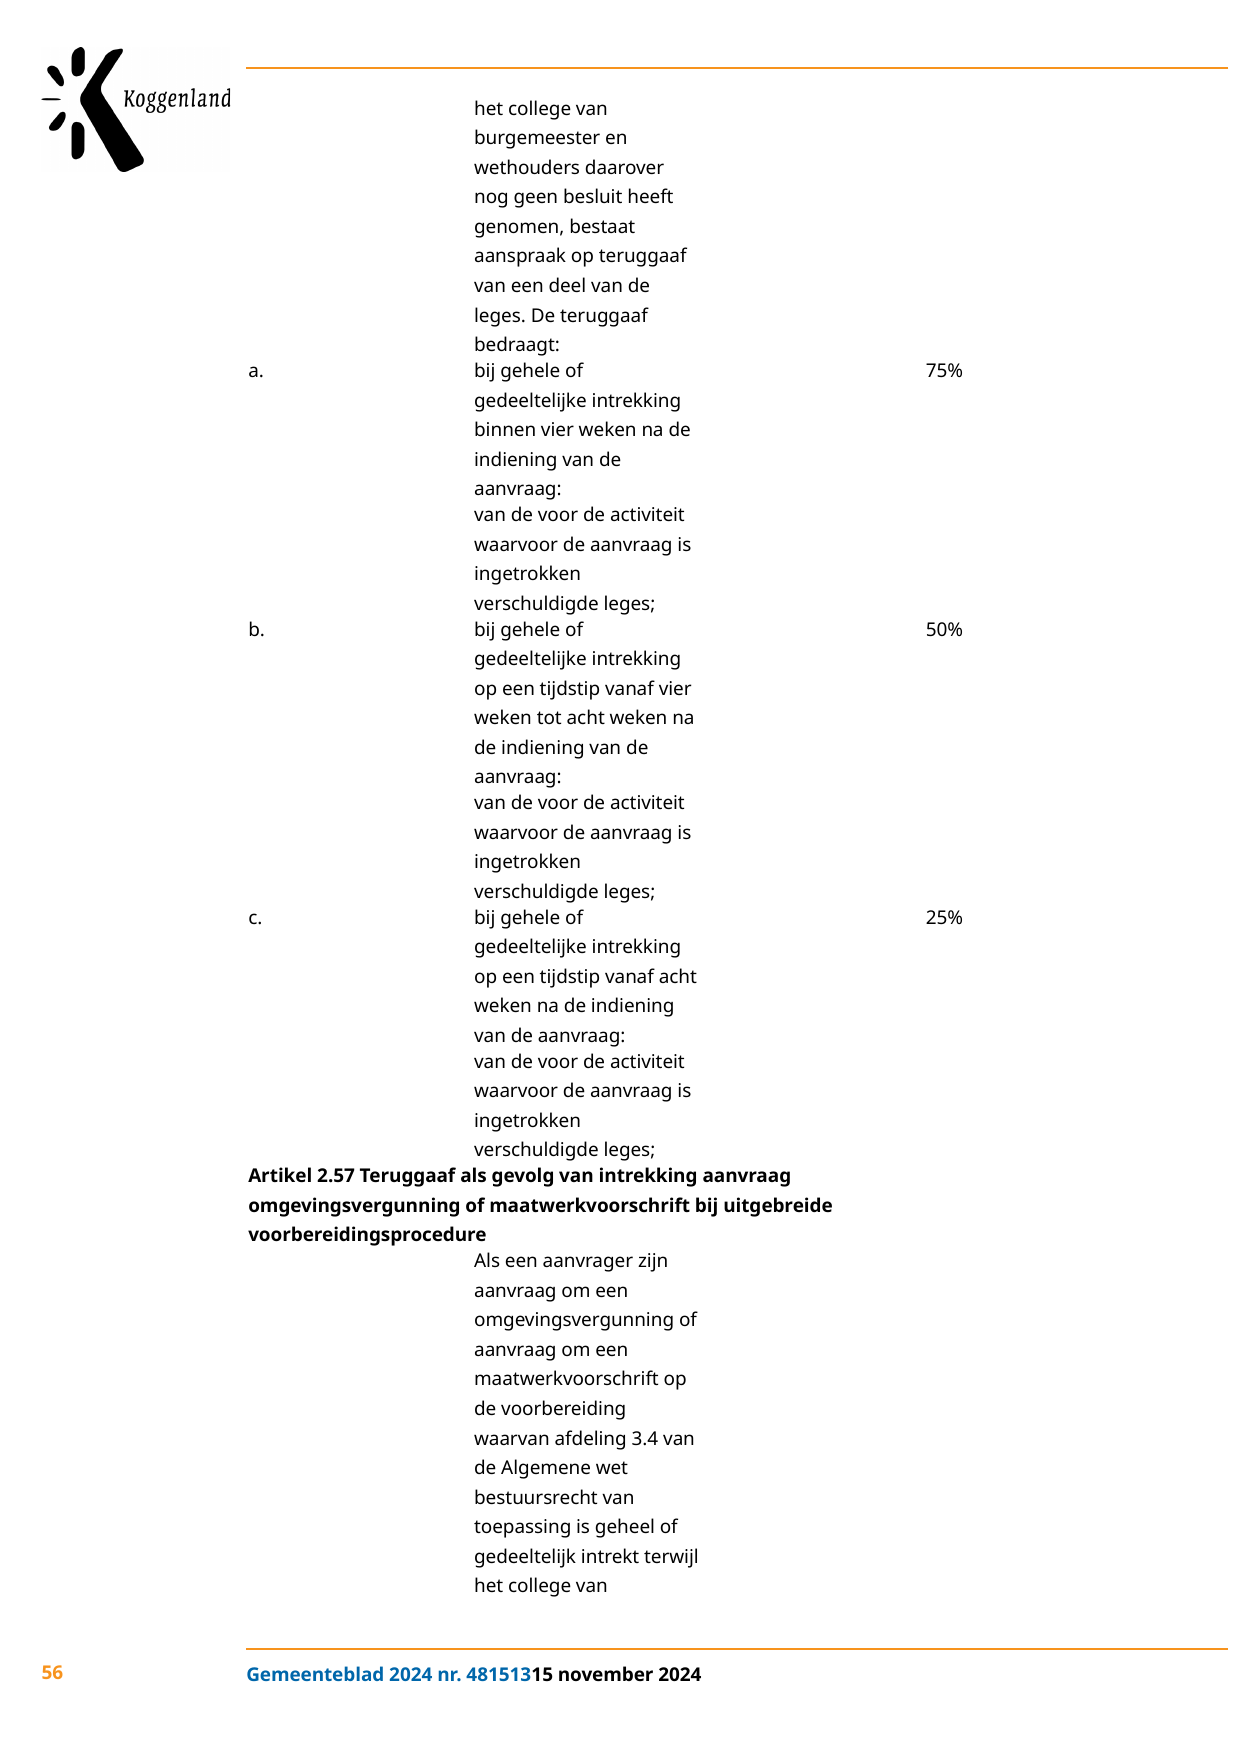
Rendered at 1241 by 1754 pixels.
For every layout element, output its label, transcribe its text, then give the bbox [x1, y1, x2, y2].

table_cell [926, 789, 1152, 904]
table_cell het college van burgemeester en wethouders daarover nog geen besluit heeft genomen, bestaat aanspraak op teruggaaf van een deel van de leges. De teruggaaf bedraagt: [474, 95, 700, 357]
table_cell Artikel 2.57 Teruggaaf als gevolg van intrekking aanvraag omgevingsvergunning of maatwerkvoorschrift bij uitgebreide voorbereidingsprocedure [248, 1163, 926, 1247]
table_cell 25% [926, 904, 1152, 1048]
table_cell b. [248, 616, 474, 789]
table_cell [926, 1048, 1152, 1162]
table_cell bij gehele of gedeeltelijke intrekking op een tijdstip vanaf acht weken na de indiening van de aanvraag: [474, 904, 700, 1048]
table_cell [248, 789, 474, 904]
table_cell Als een aanvrager zijn aanvraag om een omgevingsvergunning of aanvraag om een maatwerkvoorschrift op de voorbereiding waarvan afdeling 3.4 van de Algemene wet bestuursrecht van toepassing is geheel of gedeeltelijk intrekt terwijl het college van [474, 1247, 700, 1598]
table_cell van de voor de activiteit waarvoor de aanvraag is ingetrokken verschuldigde leges; [474, 789, 700, 904]
table_cell bij gehele of gedeeltelijke intrekking op een tijdstip vanaf vier weken tot acht weken na de indiening van de aanvraag: [474, 616, 700, 789]
table_cell [248, 1048, 474, 1162]
table_cell [248, 1247, 474, 1598]
table_cell 75% [926, 357, 1152, 501]
table_cell [248, 501, 474, 616]
table_cell [700, 904, 926, 1048]
table_cell van de voor de activiteit waarvoor de aanvraag is ingetrokken verschuldigde leges; [474, 501, 700, 616]
table_cell [926, 95, 1152, 357]
table_cell c. [248, 904, 474, 1048]
table_cell 50% [926, 616, 1152, 789]
table_cell [700, 501, 926, 616]
table_cell [926, 501, 1152, 616]
table_cell [700, 357, 926, 501]
table_cell [248, 95, 474, 357]
table_cell [700, 616, 926, 789]
table_cell [700, 1247, 926, 1598]
picture [41, 47, 231, 172]
table_cell [926, 1163, 1152, 1247]
table_cell bij gehele of gedeeltelijke intrekking binnen vier weken na de indiening van de aanvraag: [474, 357, 700, 501]
table_cell [926, 1247, 1152, 1598]
table_cell [700, 95, 926, 357]
table_cell [700, 1048, 926, 1162]
table_cell a. [248, 357, 474, 501]
table_cell van de voor de activiteit waarvoor de aanvraag is ingetrokken verschuldigde leges; [474, 1048, 700, 1162]
table_cell [700, 789, 926, 904]
